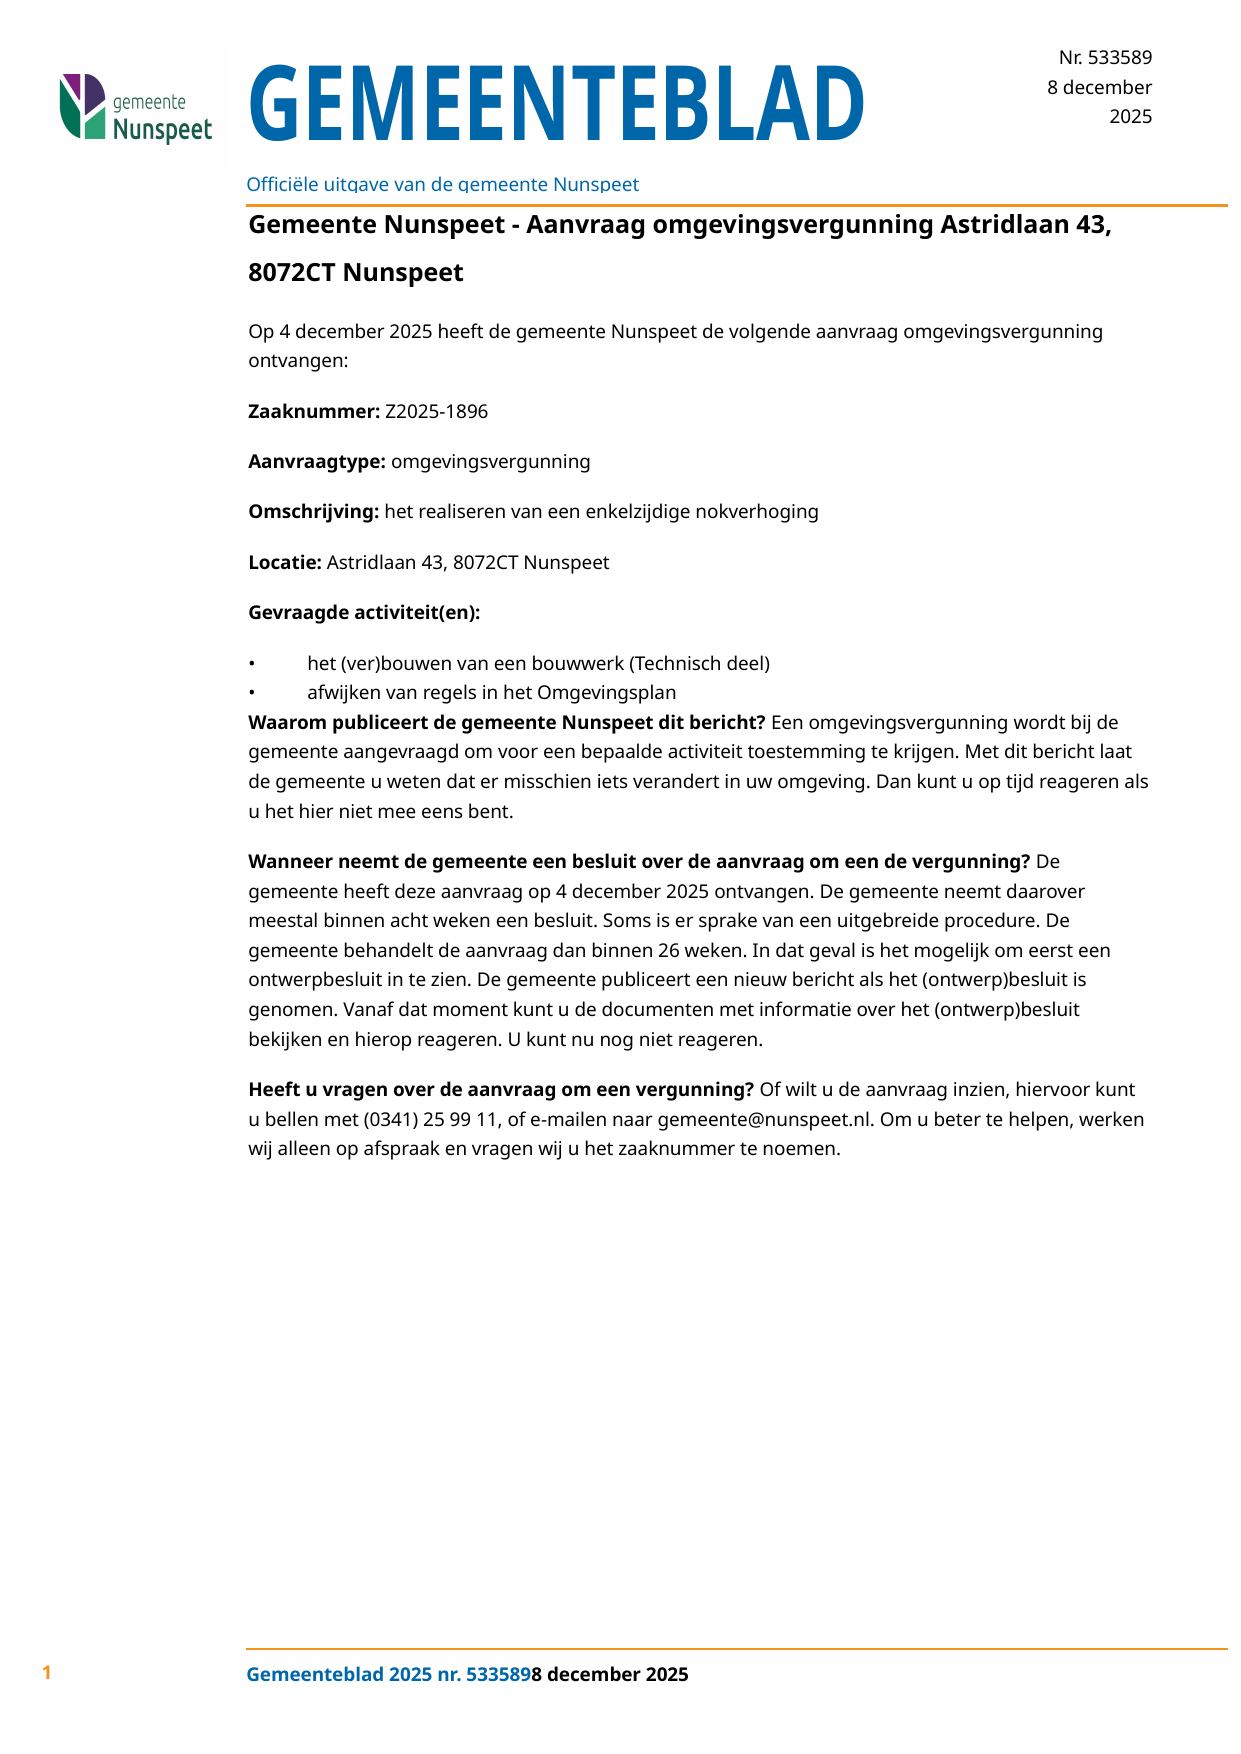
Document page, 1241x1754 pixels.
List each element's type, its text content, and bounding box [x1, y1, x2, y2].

text Aanvraagtype: omgevingsvergunning [248, 448, 1152, 474]
text Zaaknummer: Z2025-1896 [248, 398, 1152, 424]
text Waarom publiceert de gemeente Nunspeet dit bericht? Een omgevingsvergunning wordt bij de gemeente aangevraagd om voor een bepaalde activiteit toestemming te krijgen. Met dit bericht laat de gemeente u weten dat er misschien iets verandert in uw omgeving. Dan kunt u op tijd reageren als u het hier niet mee eens bent. [248, 709, 1152, 824]
text Heeft u vragen over de aanvraag om een vergunning? Of wilt u de aanvraag inzien, hiervoor kunt u bellen met (0341) 25 99 11, of e-mailen naar gemeente@nunspeet.nl. Om u beter te helpen, werken wij alleen op afspraak en vragen wij u het zaaknummer te noemen. [248, 1076, 1152, 1161]
text Omschrijving: het realiseren van een enkelzijdige nokverhoging [248, 499, 1152, 524]
text Wanneer neemt de gemeente een besluit over de aanvraag om een de vergunning? De gemeente heeft deze aanvraag op 4 december 2025 ontvangen. De gemeente neemt daarover meestal binnen acht weken een besluit. Soms is er sprake van een uitgebreide procedure. De gemeente behandelt de aanvraag dan binnen 26 weken. In dat geval is het mogelijk om eerst een ontwerpbesluit in te zien. De gemeente publiceert een nieuw bericht als het (ontwerp)besluit is genomen. Vanaf dat moment kunt u de documenten met informatie over het (ontwerp)besluit bekijken en hierop reageren. U kunt nu nog niet reageren. [248, 848, 1152, 1052]
list afwijken van regels in het Omgevingsplan [248, 679, 1152, 705]
text Gemeente Nunspeet - Aanvraag omgevingsvergunning Astridlaan 43, 8072CT Nunspeet [248, 207, 1152, 288]
list het (ver)bouwen van een bouwwerk (Technisch deel) [248, 650, 1152, 676]
text Op 4 december 2025 heeft de gemeente Nunspeet de volgende aanvraag omgevingsvergunning ontvangen: [248, 318, 1152, 373]
text Gevraagde activiteit(en): [248, 599, 1152, 625]
text Locatie: Astridlaan 43, 8072CT Nunspeet [248, 549, 1152, 575]
picture [41, 47, 231, 172]
